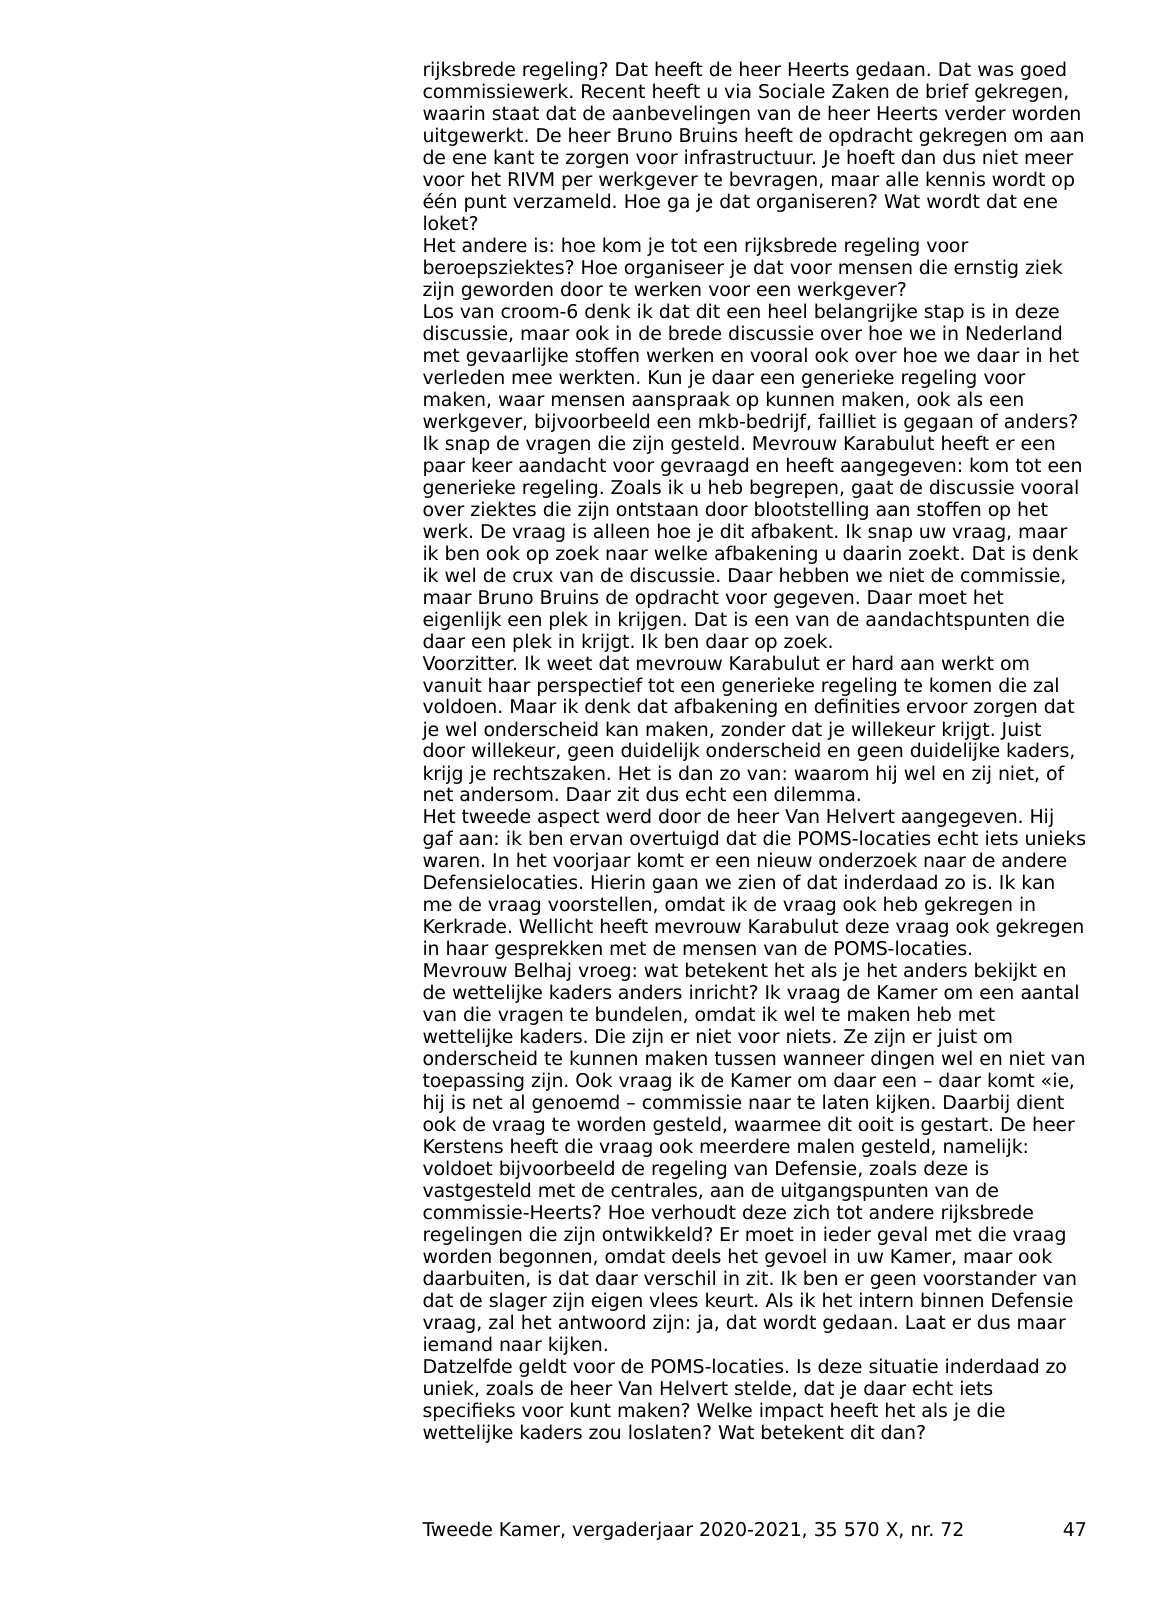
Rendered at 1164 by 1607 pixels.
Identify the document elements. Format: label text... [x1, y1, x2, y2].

text Voorzitter. Ik weet dat mevrouw Karabulut er hard aan werkt om vanuit haar perspectief tot een generieke regeling te komen die zal voldoen. Maar ik denk dat afbakening en definities ervoor zorgen dat je wel onderscheid kan maken, zonder dat je willekeur krijgt. Juist door willekeur, geen duidelijk onderscheid en geen duidelijke kaders, krijg je rechtszaken. Het is dan zo van: waarom hij wel en zij niet, of net andersom. Daar zit dus echt een dilemma. [422, 652, 1087, 806]
text rijksbrede regeling? Dat heeft de heer Heerts gedaan. Dat was goed commissiewerk. Recent heeft u via Sociale Zaken de brief gekregen, waarin staat dat de aanbevelingen van de heer Heerts verder worden uitgewerkt. De heer Bruno Bruins heeft de opdracht gekregen om aan de ene kant te zorgen voor infrastructuur. Je hoeft dan dus niet meer voor het RIVM per werkgever te bevragen, maar alle kennis wordt op één punt verzameld. Hoe ga je dat organiseren? Wat wordt dat ene loket? [422, 59, 1087, 235]
text Ik snap de vragen die zijn gesteld. Mevrouw Karabulut heeft er een paar keer aandacht voor gevraagd en heeft aangegeven: kom tot een generieke regeling. Zoals ik u heb begrepen, gaat de discussie vooral over ziektes die zijn ontstaan door blootstelling aan stoffen op het werk. De vraag is alleen hoe je dit afbakent. Ik snap uw vraag, maar ik ben ook op zoek naar welke afbakening u daarin zoekt. Dat is denk ik wel de crux van de discussie. Daar hebben we niet de commissie, maar Bruno Bruins de opdracht voor gegeven. Daar moet het eigenlijk een plek in krijgen. Dat is een van de aandachtspunten die daar een plek in krijgt. Ik ben daar op zoek. [422, 433, 1087, 652]
text Datzelfde geldt voor de POMS-locaties. Is deze situatie inderdaad zo uniek, zoals de heer Van Helvert stelde, dat je daar echt iets specifieks voor kunt maken? Welke impact heeft het als je die wettelijke kaders zou loslaten? Wat betekent dit dan? [422, 1356, 1087, 1444]
text Mevrouw Belhaj vroeg: wat betekent het als je het anders bekijkt en de wettelijke kaders anders inricht? Ik vraag de Kamer om een aantal van die vragen te bundelen, omdat ik wel te maken heb met wettelijke kaders. Die zijn er niet voor niets. Ze zijn er juist om onderscheid te kunnen maken tussen wanneer dingen wel en niet van toepassing zijn. Ook vraag ik de Kamer om daar een – daar komt «ie, hij is net al genoemd – commissie naar te laten kijken. Daarbij dient ook de vraag te worden gesteld, waarmee dit ooit is gestart. De heer Kerstens heeft die vraag ook meerdere malen gesteld, namelijk: voldoet bijvoorbeeld de regeling van Defensie, zoals deze is vastgesteld met de centrales, aan de uitgangspunten van de commissie-Heerts? Hoe verhoudt deze zich tot andere rijksbrede regelingen die zijn ontwikkeld? Er moet in ieder geval met die vraag worden begonnen, omdat deels het gevoel in uw Kamer, maar ook daarbuiten, is dat daar verschil in zit. Ik ben er geen voorstander van dat de slager zijn eigen vlees keurt. Als ik het intern binnen Defensie vraag, zal het antwoord zijn: ja, dat wordt gedaan. Laat er dus maar iemand naar kijken. [422, 960, 1087, 1356]
text Het tweede aspect werd door de heer Van Helvert aangegeven. Hij gaf aan: ik ben ervan overtuigd dat die POMS-locaties echt iets unieks waren. In het voorjaar komt er een nieuw onderzoek naar de andere Defensielocaties. Hierin gaan we zien of dat inderdaad zo is. Ik kan me de vraag voorstellen, omdat ik de vraag ook heb gekregen in Kerkrade. Wellicht heeft mevrouw Karabulut deze vraag ook gekregen in haar gesprekken met de mensen van de POMS-locaties. [422, 806, 1087, 960]
text Los van croom-6 denk ik dat dit een heel belangrijke stap is in deze discussie, maar ook in de brede discussie over hoe we in Nederland met gevaarlijke stoffen werken en vooral ook over hoe we daar in het verleden mee werkten. Kun je daar een generieke regeling voor maken, waar mensen aanspraak op kunnen maken, ook als een werkgever, bijvoorbeeld een mkb-bedrijf, failliet is gegaan of anders? [422, 301, 1087, 433]
text Het andere is: hoe kom je tot een rijksbrede regeling voor beroepsziektes? Hoe organiseer je dat voor mensen die ernstig ziek zijn geworden door te werken voor een werkgever? [422, 235, 1087, 301]
